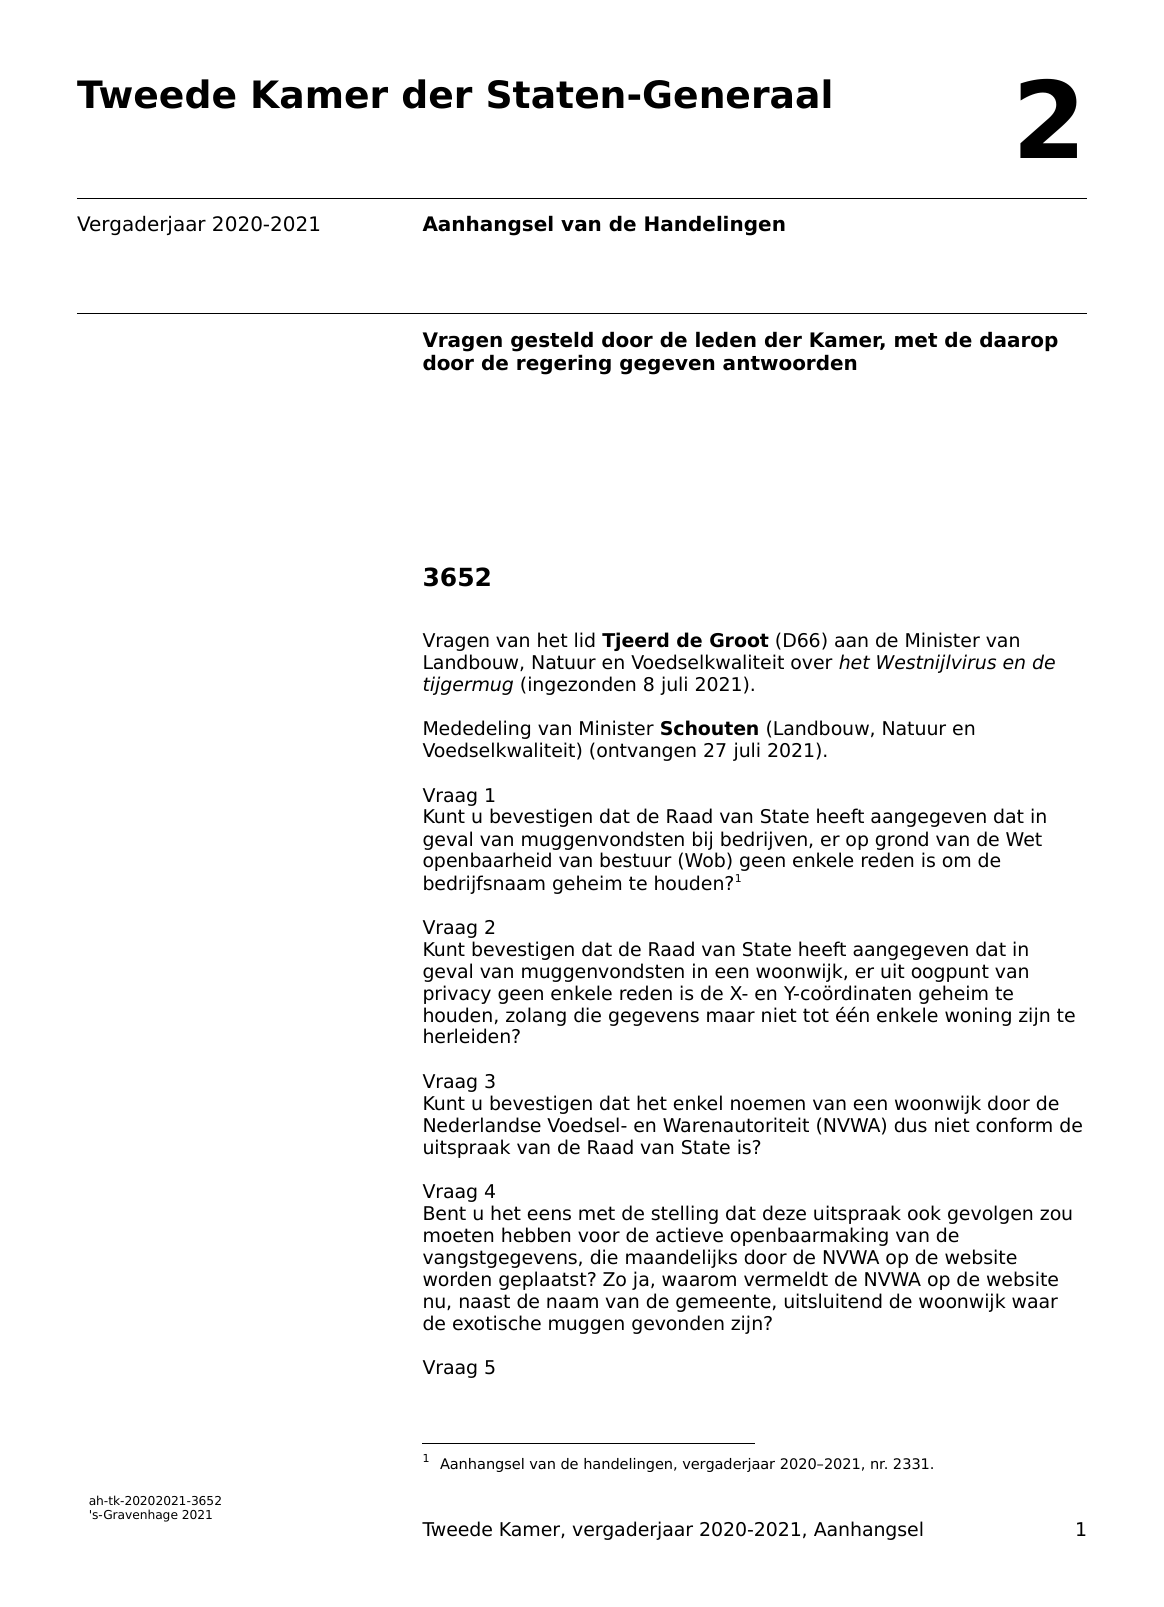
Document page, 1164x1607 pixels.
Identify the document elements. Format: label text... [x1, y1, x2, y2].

text Vraag 1 [422, 784, 1087, 806]
table_header Tweede Kamer der Staten-Generaal [77, 59, 886, 198]
text Vraag 5 [422, 1357, 1087, 1379]
text 's-Gravenhage 2021 [88, 1508, 323, 1522]
table_cell Vergaderjaar 2020-2021 [77, 199, 422, 313]
text Mededeling van Minister Schouten (Landbouw, Natuur en Voedselkwaliteit) (ontvangen 27 juli 2021). [422, 718, 1087, 762]
text Vraag 2 [422, 917, 1087, 938]
table_header 2 [886, 59, 1087, 198]
text Aanhangsel van de handelingen, vergaderjaar 2020–2021, nr. 2331. [422, 1452, 1087, 1474]
text Kunt u bevestigen dat de Raad van State heeft aangegeven dat in geval van muggenvondsten bij bedrijven, er op grond van de Wet openbaarheid van bestuur (Wob) geen enkele reden is om de bedrijfsnaam geheim te houden? [422, 806, 1087, 894]
text Kunt u bevestigen dat het enkel noemen van een woonwijk door de Nederlandse Voedsel- en Warenautoriteit (NVWA) dus niet conform de uitspraak van de Raad van State is? [422, 1093, 1087, 1158]
text Kunt bevestigen dat de Raad van State heeft aangegeven dat in geval van muggenvondsten in een woonwijk, er uit oogpunt van privacy geen enkele reden is de X- en Y-coördinaten geheim te houden, zolang die gegevens maar niet tot één enkele woning zijn te herleiden? [422, 938, 1087, 1048]
text Bent u het eens met de stelling dat deze uitspraak ook gevolgen zou moeten hebben voor de actieve openbaarmaking van de vangstgegevens, die maandelijks door de NVWA op de website worden geplaatst? Zo ja, waarom vermeldt de NVWA op de website nu, naast de naam van de gemeente, uitsluitend de woonwijk waar de exotische muggen gevonden zijn? [422, 1203, 1087, 1334]
text ah-tk-20202021-3652 [88, 1494, 323, 1508]
text Vragen van het lid Tjeerd de Groot (D66) aan de Minister van Landbouw, Natuur en Voedselkwaliteit over het Westnijlvirus en de tijgermug (ingezonden 8 juli 2021). [422, 630, 1087, 696]
table_cell [77, 314, 422, 375]
table_cell Aanhangsel van de Handelingen [422, 199, 1087, 313]
text 3652 [422, 563, 1087, 592]
text Vraag 3 [422, 1071, 1087, 1093]
table_cell Vragen gesteld door de leden der Kamer, met de daarop door de regering gegeven antwoorden [422, 314, 1087, 375]
text Vraag 4 [422, 1181, 1087, 1203]
